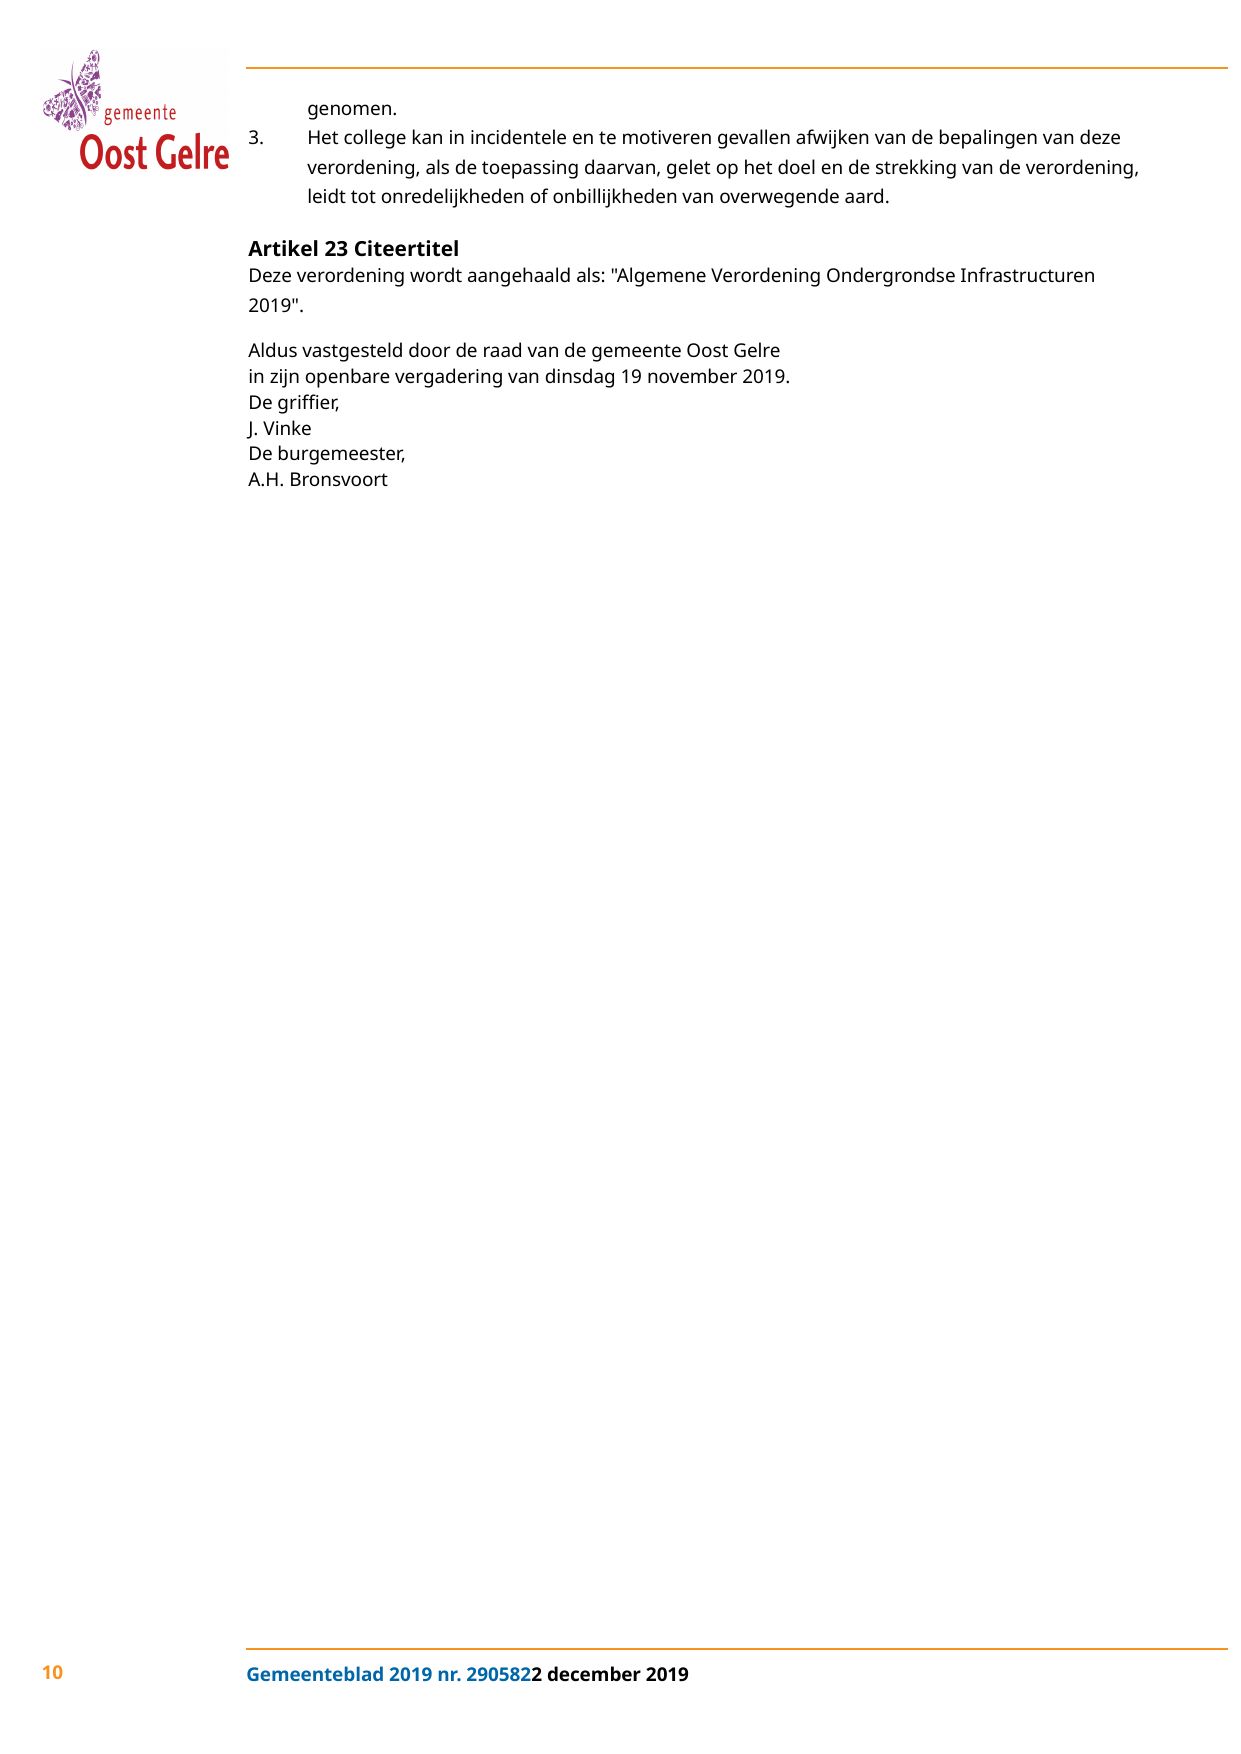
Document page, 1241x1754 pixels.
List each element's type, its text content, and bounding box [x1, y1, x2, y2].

text J. Vinke [248, 415, 1152, 441]
text De burgemeester, [248, 441, 1152, 466]
text Deze verordening wordt aangehaald als: "Algemene Verordening Ondergrondse Infrastructuren 2019". [248, 262, 1152, 318]
picture [41, 47, 231, 172]
text in zijn openbare vergadering van dinsdag 19 november 2019. [248, 363, 1152, 389]
text De griffier, [248, 389, 1152, 415]
text Artikel 23 Citeertitel [248, 234, 1152, 262]
list genomen. [248, 95, 1152, 121]
text A.H. Bronsvoort [248, 466, 1152, 492]
text Aldus vastgesteld door de raad van de gemeente Oost Gelre [248, 338, 1152, 363]
list Het college kan in incidentele en te motiveren gevallen afwijken van de bepalingen van deze verordening, als de toepassing daarvan, gelet op het doel en de strekking van de verordening, leidt tot onredelijkheden of onbillijkheden van overwegende aard. [248, 124, 1152, 209]
